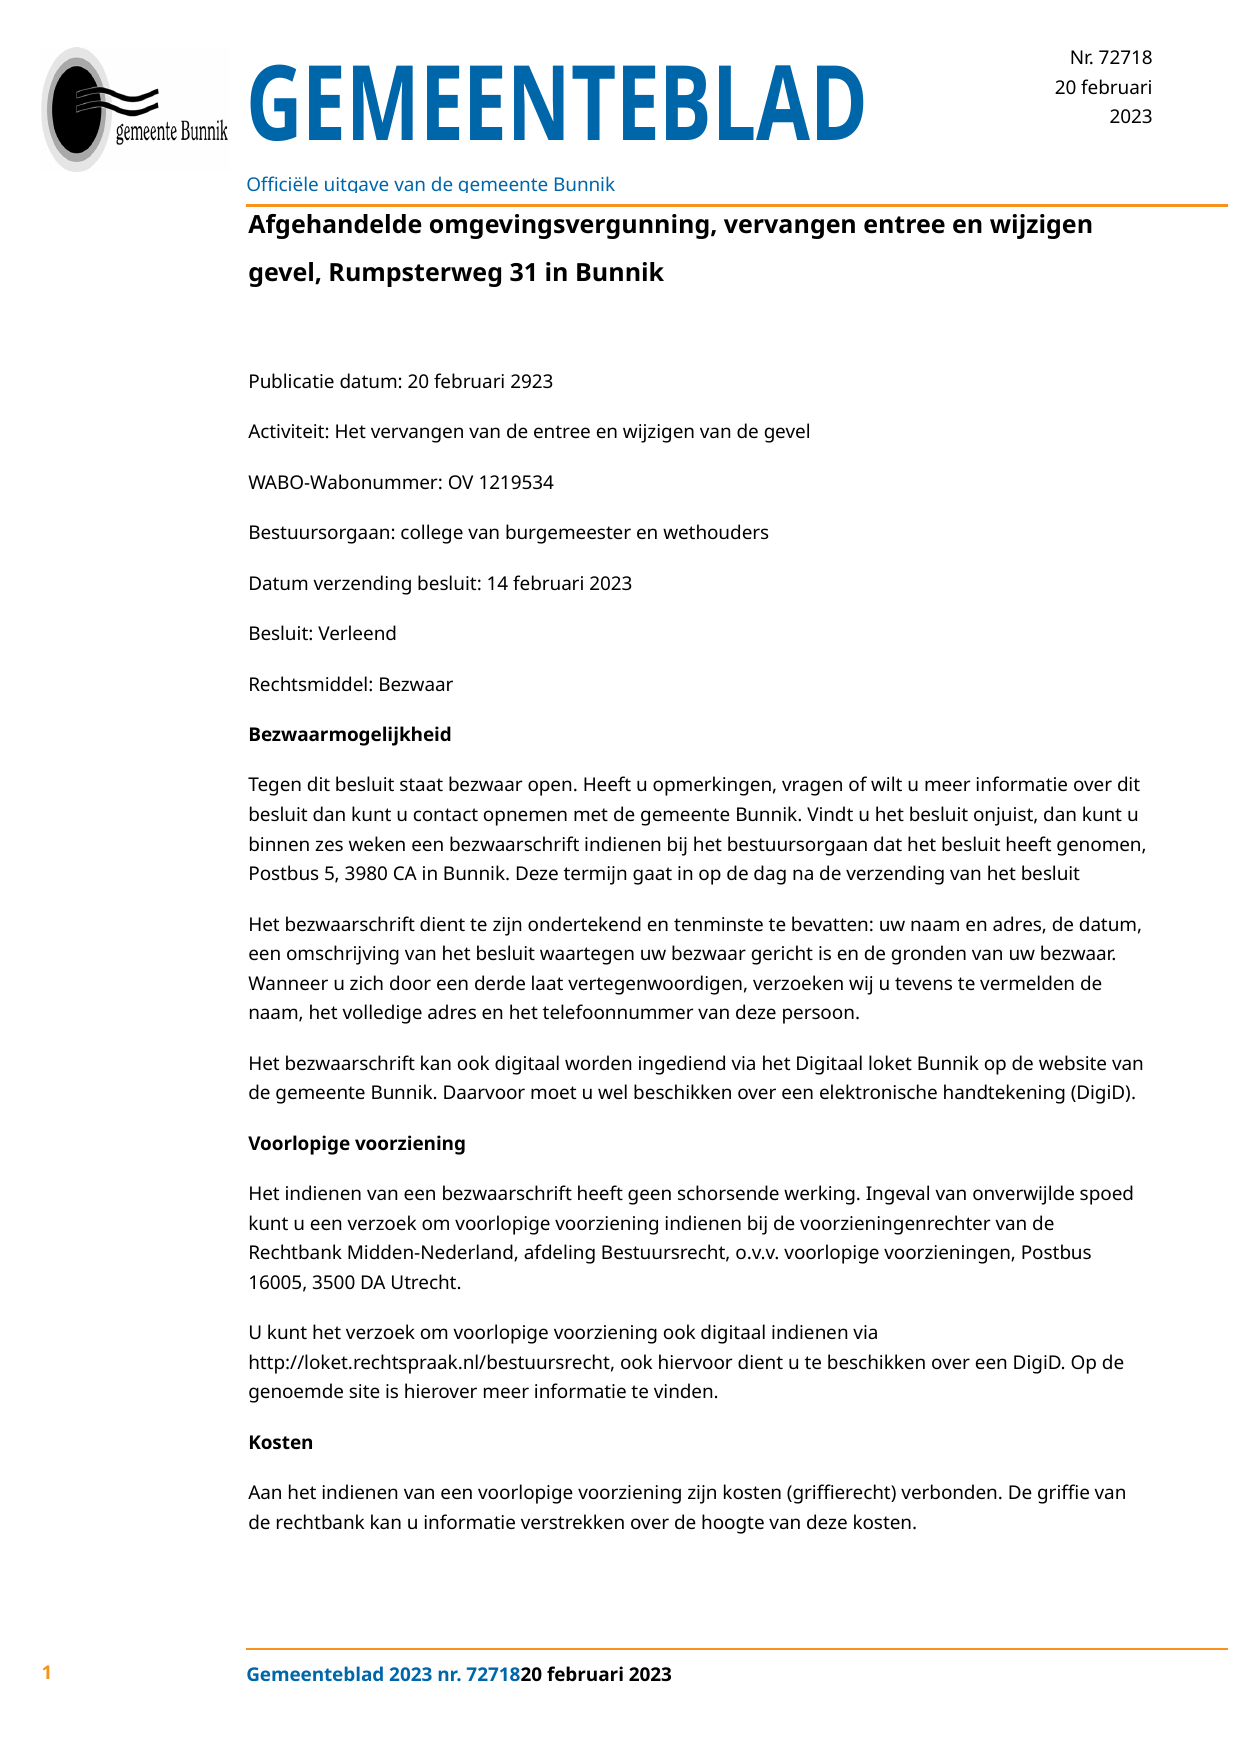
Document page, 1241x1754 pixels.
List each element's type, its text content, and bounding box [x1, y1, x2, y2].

text U kunt het verzoek om voorlopige voorziening ook digitaal indienen via http://loket.rechtspraak.nl/bestuursrecht, ook hiervoor dient u te beschikken over een DigiD. Op de genoemde site is hierover meer informatie te vinden. [248, 1319, 1152, 1404]
text Voorlopige voorziening [248, 1130, 1152, 1156]
text Rechtsmiddel: Bezwaar [248, 671, 1152, 697]
text Publicatie datum: 20 februari 2923 [248, 368, 1152, 394]
text Besluit: Verleend [248, 620, 1152, 646]
text Bestuursorgaan: college van burgemeester en wethouders [248, 519, 1152, 545]
text Het indienen van een bezwaarschrift heeft geen schorsende werking. Ingeval van onverwijlde spoed kunt u een verzoek om voorlopige voorziening indienen bij de voorzieningenrechter van de Rechtbank Midden-Nederland, afdeling Bestuursrecht, o.v.v. voorlopige voorzieningen, Postbus 16005, 3500 DA Utrecht. [248, 1180, 1152, 1295]
text Datum verzending besluit: 14 februari 2023 [248, 570, 1152, 596]
text Kosten [248, 1429, 1152, 1455]
text Activiteit: Het vervangen van de entree en wijzigen van de gevel [248, 419, 1152, 444]
text Het bezwaarschrift dient te zijn ondertekend en tenminste te bevatten: uw naam en adres, de datum, een omschrijving van het besluit waartegen uw bezwaar gericht is en de gronden van uw bezwaar. Wanneer u zich door een derde laat vertegenwoordigen, verzoeken wij u tevens te vermelden de naam, het volledige adres en het telefoonnummer van deze persoon. [248, 911, 1152, 1025]
text Bezwaarmogelijkheid [248, 721, 1152, 747]
text Tegen dit besluit staat bezwaar open. Heeft u opmerkingen, vragen of wilt u meer informatie over dit besluit dan kunt u contact opnemen met de gemeente Bunnik. Vindt u het besluit onjuist, dan kunt u binnen zes weken een bezwaarschrift indienen bij het bestuursorgaan dat het besluit heeft genomen, Postbus 5, 3980 CA in Bunnik. Deze termijn gaat in op de dag na de verzending van het besluit [248, 772, 1152, 886]
text Afgehandelde omgevingsvergunning, vervangen entree en wijzigen gevel, Rumpsterweg 31 in Bunnik [248, 207, 1152, 288]
picture [41, 47, 231, 172]
text WABO-Wabonummer: OV 1219534 [248, 469, 1152, 495]
text Het bezwaarschrift kan ook digitaal worden ingediend via het Digitaal loket Bunnik op de website van de gemeente Bunnik. Daarvoor moet u wel beschikken over een elektronische handtekening (DigiD). [248, 1050, 1152, 1105]
text Aan het indienen van een voorlopige voorziening zijn kosten (griffierecht) verbonden. De griffie van de rechtbank kan u informatie verstrekken over de hoogte van deze kosten. [248, 1479, 1152, 1535]
